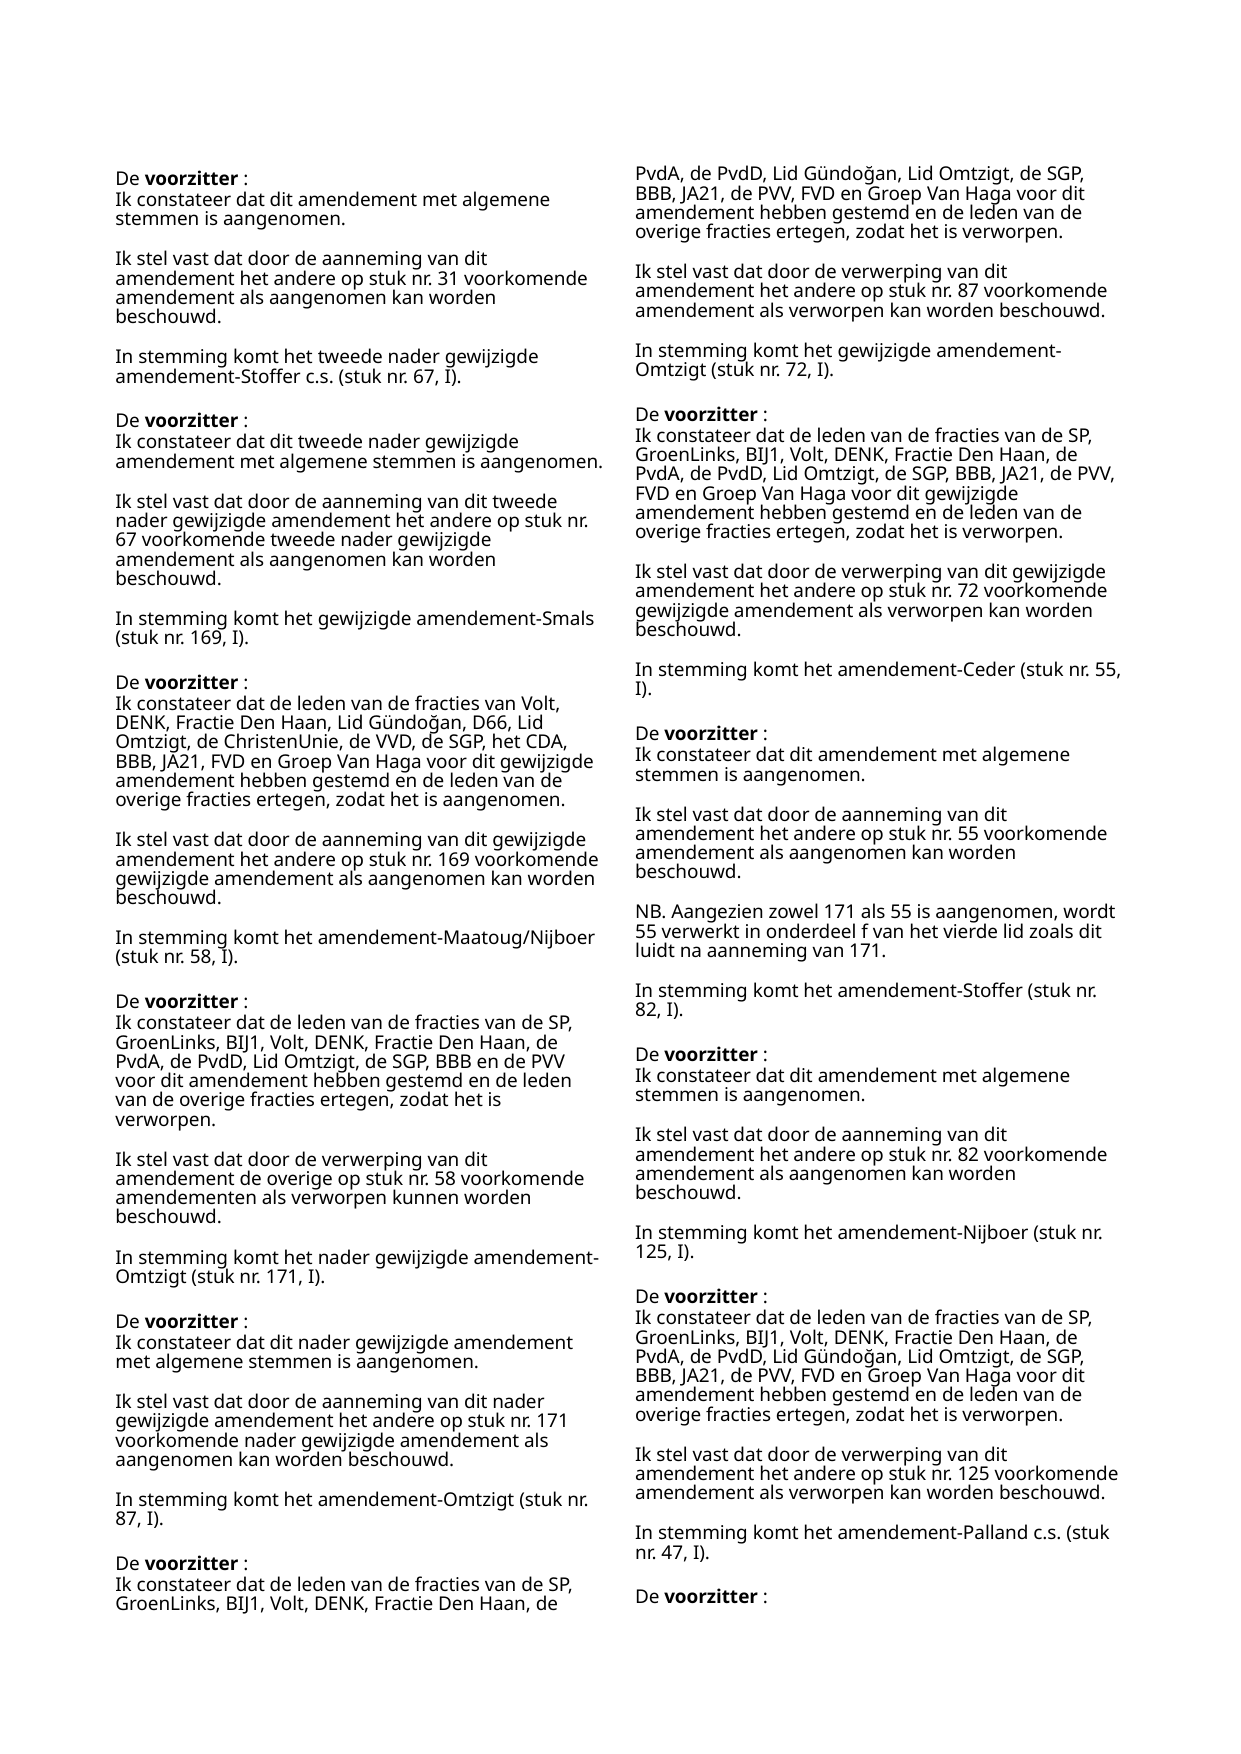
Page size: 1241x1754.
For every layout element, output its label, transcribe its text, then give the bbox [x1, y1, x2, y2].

text De voorzitter : [115, 1550, 605, 1576]
text In stemming komt het amendement-Omtzigt (stuk nr. 87, I). [115, 1491, 605, 1529]
text In stemming komt het gewijzigde amendement-Smals (stuk nr. 169, I). [115, 610, 605, 648]
text Ik constateer dat de leden van de fracties van de SP, GroenLinks, BIJ1, Volt, DENK, Fractie Den Haan, de PvdA, de PvdD, Lid Omtzigt, de SGP, BBB, JA21, de PVV, FVD en Groep Van Haga voor dit gewijzigde amendement hebben gestemd en de leden van de overige fracties ertegen, zodat het is verworpen. [635, 427, 1125, 542]
text In stemming komt het amendement-Nijboer (stuk nr. 125, I). [635, 1224, 1125, 1263]
text In stemming komt het amendement-Maatoug/Nijboer (stuk nr. 58, I). [115, 929, 605, 968]
text Ik constateer dat dit amendement met algemene stemmen is aangenomen. [635, 1067, 1125, 1106]
text Ik stel vast dat door de aanneming van dit amendement het andere op stuk nr. 82 voorkomende amendement als aangenomen kan worden beschouwd. [635, 1126, 1125, 1203]
text De voorzitter : [115, 1308, 605, 1334]
text Ik constateer dat dit amendement met algemene stemmen is aangenomen. [115, 191, 605, 230]
text In stemming komt het amendement-Palland c.s. (stuk nr. 47, I). [635, 1524, 1125, 1563]
text Ik constateer dat de leden van de fracties van de SP, GroenLinks, BIJ1, Volt, DENK, Fractie Den Haan, de PvdA, de PvdD, Lid Omtzigt, de SGP, BBB en de PVV voor dit amendement hebben gestemd en de leden van de overige fracties ertegen, zodat het is verworpen. [115, 1014, 605, 1130]
text Ik stel vast dat door de aanneming van dit gewijzigde amendement het andere op stuk nr. 169 voorkomende gewijzigde amendement als aangenomen kan worden beschouwd. [115, 831, 605, 908]
text Ik stel vast dat door de aanneming van dit amendement het andere op stuk nr. 55 voorkomende amendement als aangenomen kan worden beschouwd. [635, 806, 1125, 883]
text De voorzitter : [115, 165, 605, 191]
text Ik stel vast dat door de verwerping van dit gewijzigde amendement het andere op stuk nr. 72 voorkomende gewijzigde amendement als verworpen kan worden beschouwd. [635, 563, 1125, 640]
text Ik constateer dat de leden van de fracties van Volt, DENK, Fractie Den Haan, Lid Gündoğan, D66, Lid Omtzigt, de ChristenUnie, de VVD, de SGP, het CDA, BBB, JA21, FVD en Groep Van Haga voor dit gewijzigde amendement hebben gestemd en de leden van de overige fracties ertegen, zodat het is aangenomen. [115, 695, 605, 811]
text In stemming komt het tweede nader gewijzigde amendement-Stoffer c.s. (stuk nr. 67, I). [115, 348, 605, 387]
text PvdA, de PvdD, Lid Gündoğan, Lid Omtzigt, de SGP, BBB, JA21, de PVV, FVD en Groep Van Haga voor dit amendement hebben gestemd en de leden van de overige fracties ertegen, zodat het is verworpen. [635, 165, 1125, 242]
text De voorzitter : [635, 401, 1125, 427]
text Ik constateer dat dit nader gewijzigde amendement met algemene stemmen is aangenomen. [115, 1334, 605, 1372]
text De voorzitter : [115, 669, 605, 695]
text In stemming komt het amendement-Ceder (stuk nr. 55, I). [635, 661, 1125, 700]
text Ik stel vast dat door de aanneming van dit amendement het andere op stuk nr. 31 voorkomende amendement als aangenomen kan worden beschouwd. [115, 250, 605, 327]
text Ik stel vast dat door de aanneming van dit tweede nader gewijzigde amendement het andere op stuk nr. 67 voorkomende tweede nader gewijzigde amendement als aangenomen kan worden beschouwd. [115, 493, 605, 589]
text NB. Aangezien zowel 171 als 55 is aangenomen, wordt 55 verwerkt in onderdeel f van het vierde lid zoals dit luidt na aanneming van 171. [635, 903, 1125, 961]
text De voorzitter : [635, 1584, 1125, 1609]
text Ik stel vast dat door de aanneming van dit nader gewijzigde amendement het andere op stuk nr. 171 voorkomende nader gewijzigde amendement als aangenomen kan worden beschouwd. [115, 1393, 605, 1470]
text De voorzitter : [635, 1041, 1125, 1067]
text De voorzitter : [115, 408, 605, 433]
text De voorzitter : [635, 1284, 1125, 1309]
text Ik stel vast dat door de verwerping van dit amendement de overige op stuk nr. 58 voorkomende amendementen als verworpen kunnen worden beschouwd. [115, 1151, 605, 1228]
text Ik constateer dat de leden van de fracties van de SP, GroenLinks, BIJ1, Volt, DENK, Fractie Den Haan, de [115, 1576, 605, 1614]
text Ik constateer dat de leden van de fracties van de SP, GroenLinks, BIJ1, Volt, DENK, Fractie Den Haan, de PvdA, de PvdD, Lid Gündoğan, Lid Omtzigt, de SGP, BBB, JA21, de PVV, FVD en Groep Van Haga voor dit amendement hebben gestemd en de leden van de overige fracties ertegen, zodat het is verworpen. [635, 1309, 1125, 1425]
text In stemming komt het nader gewijzigde amendement-Omtzigt (stuk nr. 171, I). [115, 1249, 605, 1287]
text De voorzitter : [635, 721, 1125, 746]
text Ik constateer dat dit tweede nader gewijzigde amendement met algemene stemmen is aangenomen. [115, 433, 605, 472]
text Ik stel vast dat door de verwerping van dit amendement het andere op stuk nr. 87 voorkomende amendement als verworpen kan worden beschouwd. [635, 263, 1125, 321]
text De voorzitter : [115, 989, 605, 1014]
text In stemming komt het amendement-Stoffer (stuk nr. 82, I). [635, 982, 1125, 1021]
text Ik stel vast dat door de verwerping van dit amendement het andere op stuk nr. 125 voorkomende amendement als verworpen kan worden beschouwd. [635, 1446, 1125, 1503]
text Ik constateer dat dit amendement met algemene stemmen is aangenomen. [635, 746, 1125, 785]
text In stemming komt het gewijzigde amendement-Omtzigt (stuk nr. 72, I). [635, 342, 1125, 380]
